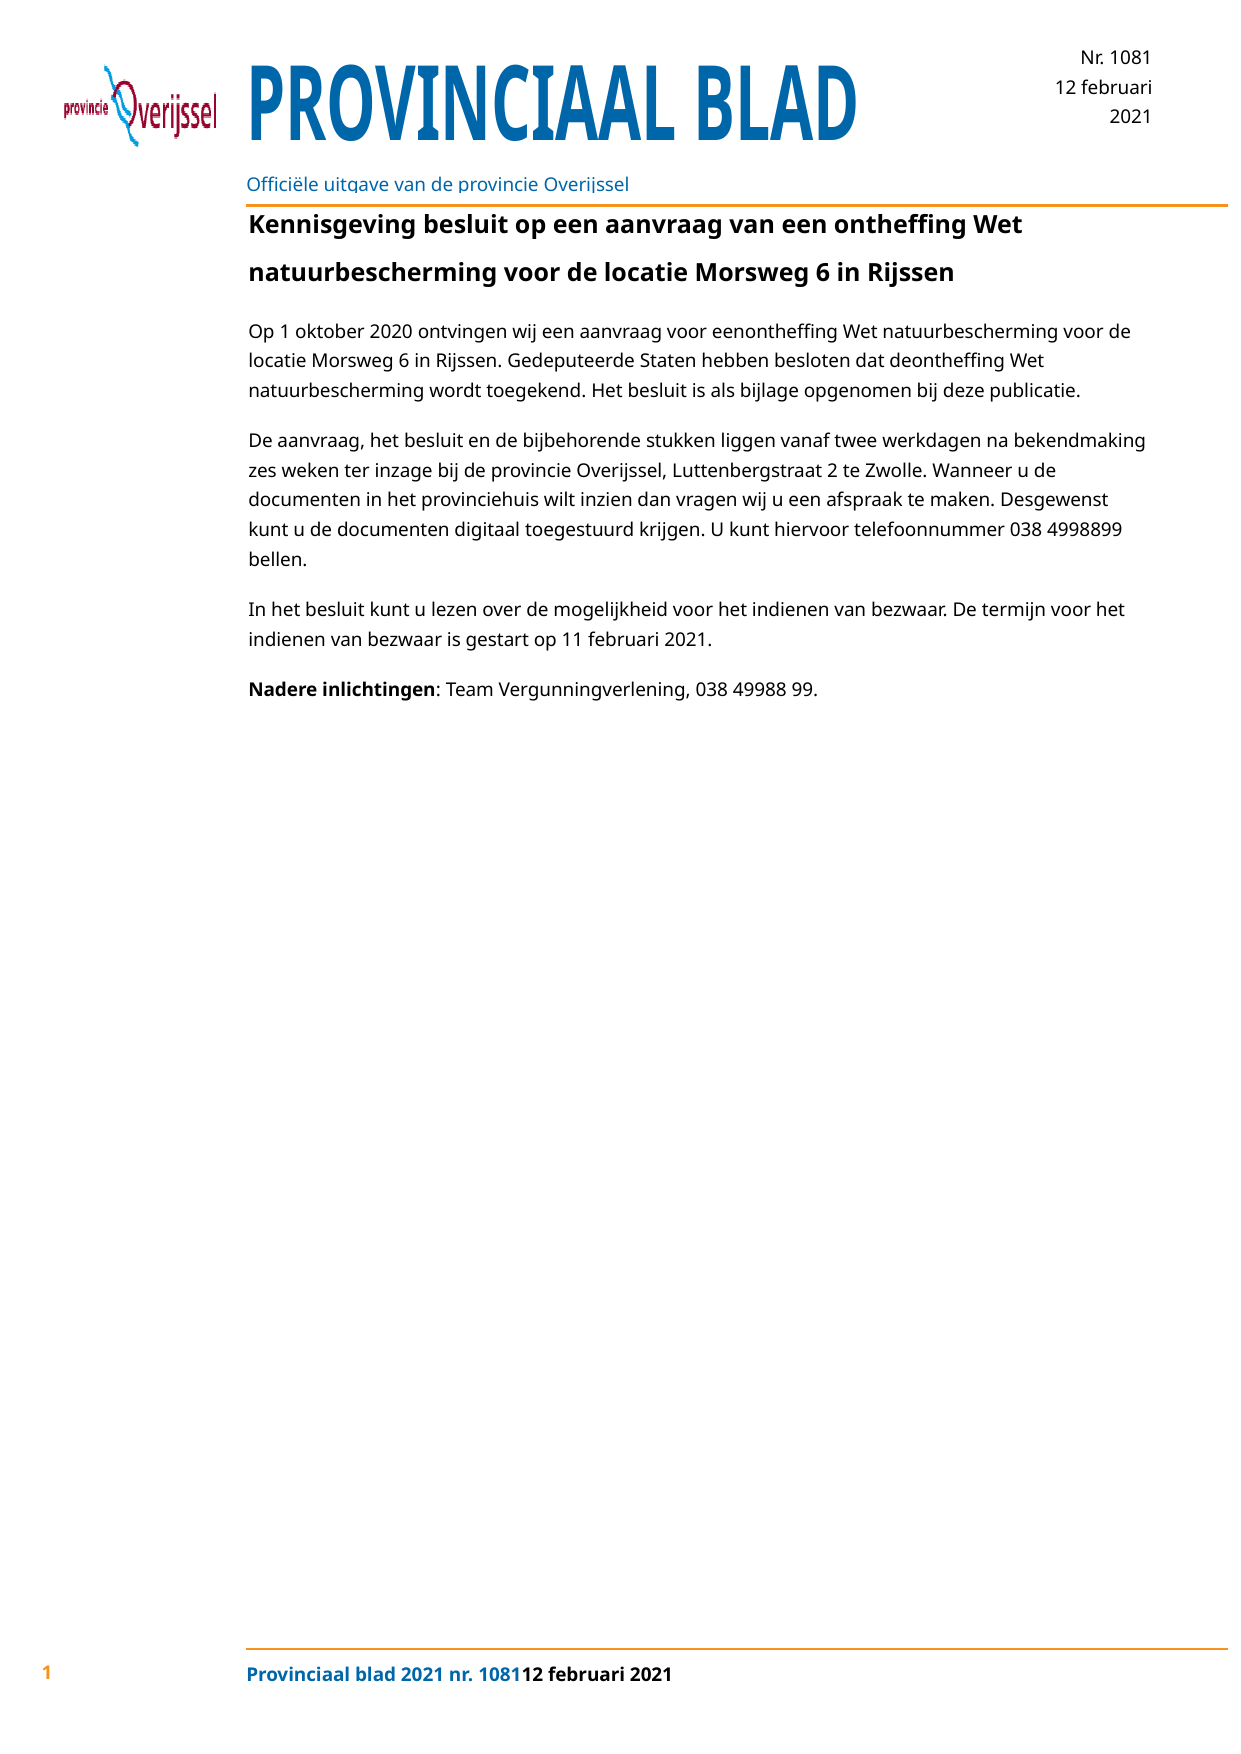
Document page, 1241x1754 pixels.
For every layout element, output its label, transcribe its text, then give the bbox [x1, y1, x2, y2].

text Op 1 oktober 2020 ontvingen wij een aanvraag voor eenontheffing Wet natuurbescherming voor de locatie Morsweg 6 in Rijssen. Gedeputeerde Staten hebben besloten dat deontheffing Wet natuurbescherming wordt toegekend. Het besluit is als bijlage opgenomen bij deze publicatie. [248, 318, 1152, 403]
picture [41, 47, 231, 172]
text De aanvraag, het besluit en de bijbehorende stukken liggen vanaf twee werkdagen na bekendmaking zes weken ter inzage bij de provincie Overijssel, Luttenbergstraat 2 te Zwolle. Wanneer u de documenten in het provinciehuis wilt inzien dan vragen wij u een afspraak te maken. Desgewenst kunt u de documenten digitaal toegestuurd krijgen. U kunt hiervoor telefoonnummer 038 4998899 bellen. [248, 427, 1152, 572]
text Nadere inlichtingen: Team Vergunningverlening, 038 49988 99. [248, 676, 1152, 702]
text In het besluit kunt u lezen over de mogelijkheid voor het indienen van bezwaar. De termijn voor het indienen van bezwaar is gestart op 11 februari 2021. [248, 596, 1152, 652]
text Kennisgeving besluit op een aanvraag van een ontheffing Wet natuurbescherming voor de locatie Morsweg 6 in Rijssen [248, 207, 1152, 288]
